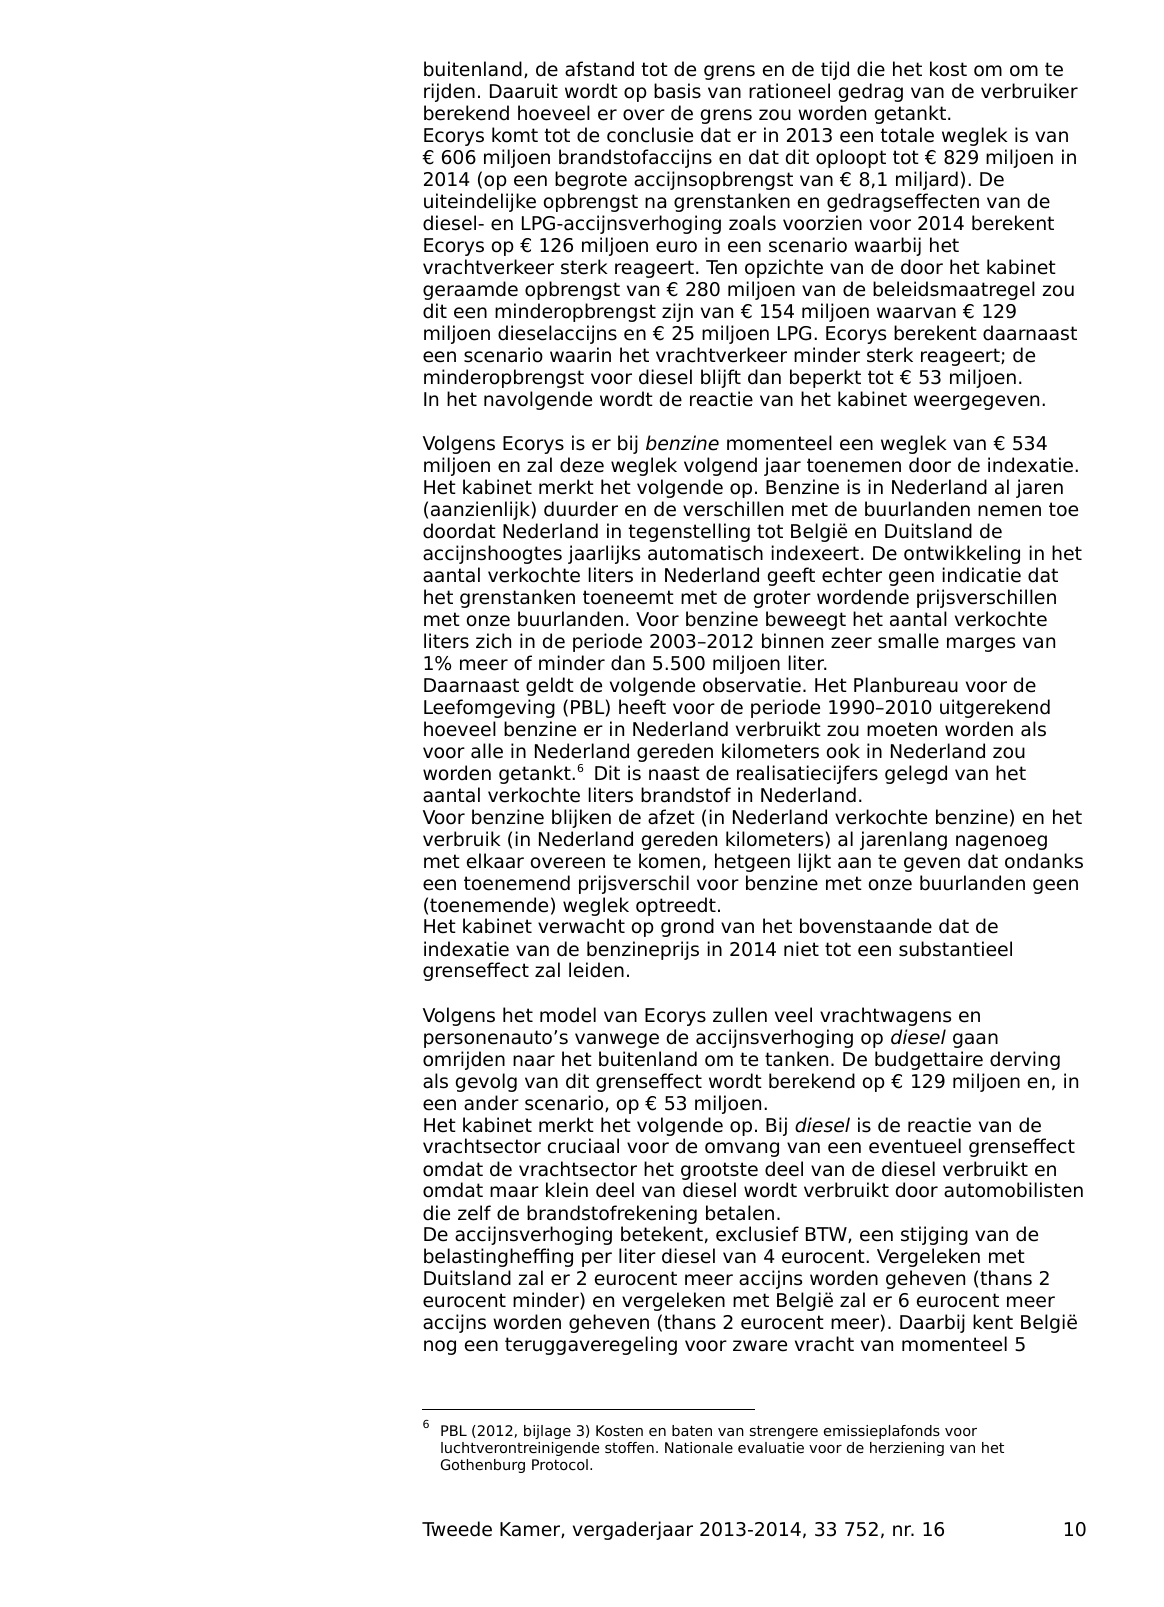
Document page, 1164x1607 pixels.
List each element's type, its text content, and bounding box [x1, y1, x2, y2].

text Daarnaast geldt de volgende observatie. Het Planbureau voor de Leefomgeving (PBL) heeft voor de periode 1990–2010 uitgerekend hoeveel benzine er in Nederland verbruikt zou moeten worden als voor alle in Nederland gereden kilometers ook in Nederland zou worden getankt. Dit is naast de realisatiecijfers gelegd van het aantal verkochte liters brandstof in Nederland. [422, 675, 1087, 807]
text Ecorys komt tot de conclusie dat er in 2013 een totale weglek is van € 606 miljoen brandstofaccijns en dat dit oploopt tot € 829 miljoen in 2014 (op een begrote accijnsopbrengst van € 8,1 miljard). De uiteindelijke opbrengst na grenstanken en gedragseffecten van de diesel- en LPG-accijnsverhoging zoals voorzien voor 2014 berekent Ecorys op € 126 miljoen euro in een scenario waarbij het vrachtverkeer sterk reageert. Ten opzichte van de door het kabinet geraamde opbrengst van € 280 miljoen van de beleidsmaatregel zou dit een minderopbrengst zijn van € 154 miljoen waarvan € 129 miljoen dieselaccijns en € 25 miljoen LPG. Ecorys berekent daarnaast een scenario waarin het vrachtverkeer minder sterk reageert; de minderopbrengst voor diesel blijft dan beperkt tot € 53 miljoen. [422, 125, 1087, 389]
text Het kabinet verwacht op grond van het bovenstaande dat de indexatie van de benzineprijs in 2014 niet tot een substantieel grenseffect zal leiden. [422, 916, 1087, 982]
text Volgens Ecorys is er bij benzine momenteel een weglek van € 534 miljoen en zal deze weglek volgend jaar toenemen door de indexatie. [422, 433, 1087, 477]
text Het kabinet merkt het volgende op. Benzine is in Nederland al jaren (aanzienlijk) duurder en de verschillen met de buurlanden nemen toe doordat Nederland in tegenstelling tot België en Duitsland de accijnshoogtes jaarlijks automatisch indexeert. De ontwikkeling in het aantal verkochte liters in Nederland geeft echter geen indicatie dat het grenstanken toeneemt met de groter wordende prijsverschillen met onze buurlanden. Voor benzine beweegt het aantal verkochte liters zich in de periode 2003–2012 binnen zeer smalle marges van 1% meer of minder dan 5.500 miljoen liter. [422, 477, 1087, 675]
text Voor benzine blijken de afzet (in Nederland verkochte benzine) en het verbruik (in Nederland gereden kilometers) al jarenlang nagenoeg met elkaar overeen te komen, hetgeen lijkt aan te geven dat ondanks een toenemend prijsverschil voor benzine met onze buurlanden geen (toenemende) weglek optreedt. [422, 807, 1087, 916]
text De accijnsverhoging betekent, exclusief BTW, een stijging van de belastingheffing per liter diesel van 4 eurocent. Vergeleken met Duitsland zal er 2 eurocent meer accijns worden geheven (thans 2 eurocent minder) en vergeleken met België zal er 6 eurocent meer accijns worden geheven (thans 2 eurocent meer). Daarbij kent België nog een teruggaveregeling voor zware vracht van momenteel 5 [422, 1224, 1087, 1356]
text PBL (2012, bijlage 3) Kosten en baten van strengere emissieplafonds voor luchtverontreinigende stoffen. Nationale evaluatie voor de herziening van het Gothenburg Protocol. [422, 1418, 1087, 1474]
text Volgens het model van Ecorys zullen veel vrachtwagens en personenauto’s vanwege de accijnsverhoging op diesel gaan omrijden naar het buitenland om te tanken. De budgettaire derving als gevolg van dit grenseffect wordt berekend op € 129 miljoen en, in een ander scenario, op € 53 miljoen. [422, 1004, 1087, 1114]
text buitenland, de afstand tot de grens en de tijd die het kost om om te rijden. Daaruit wordt op basis van rationeel gedrag van de verbruiker berekend hoeveel er over de grens zou worden getankt. [422, 59, 1087, 125]
text In het navolgende wordt de reactie van het kabinet weergegeven. [422, 389, 1087, 411]
text Het kabinet merkt het volgende op. Bij diesel is de reactie van de vrachtsector cruciaal voor de omvang van een eventueel grenseffect omdat de vrachtsector het grootste deel van de diesel verbruikt en omdat maar klein deel van diesel wordt verbruikt door automobilisten die zelf de brandstofrekening betalen. [422, 1114, 1087, 1224]
